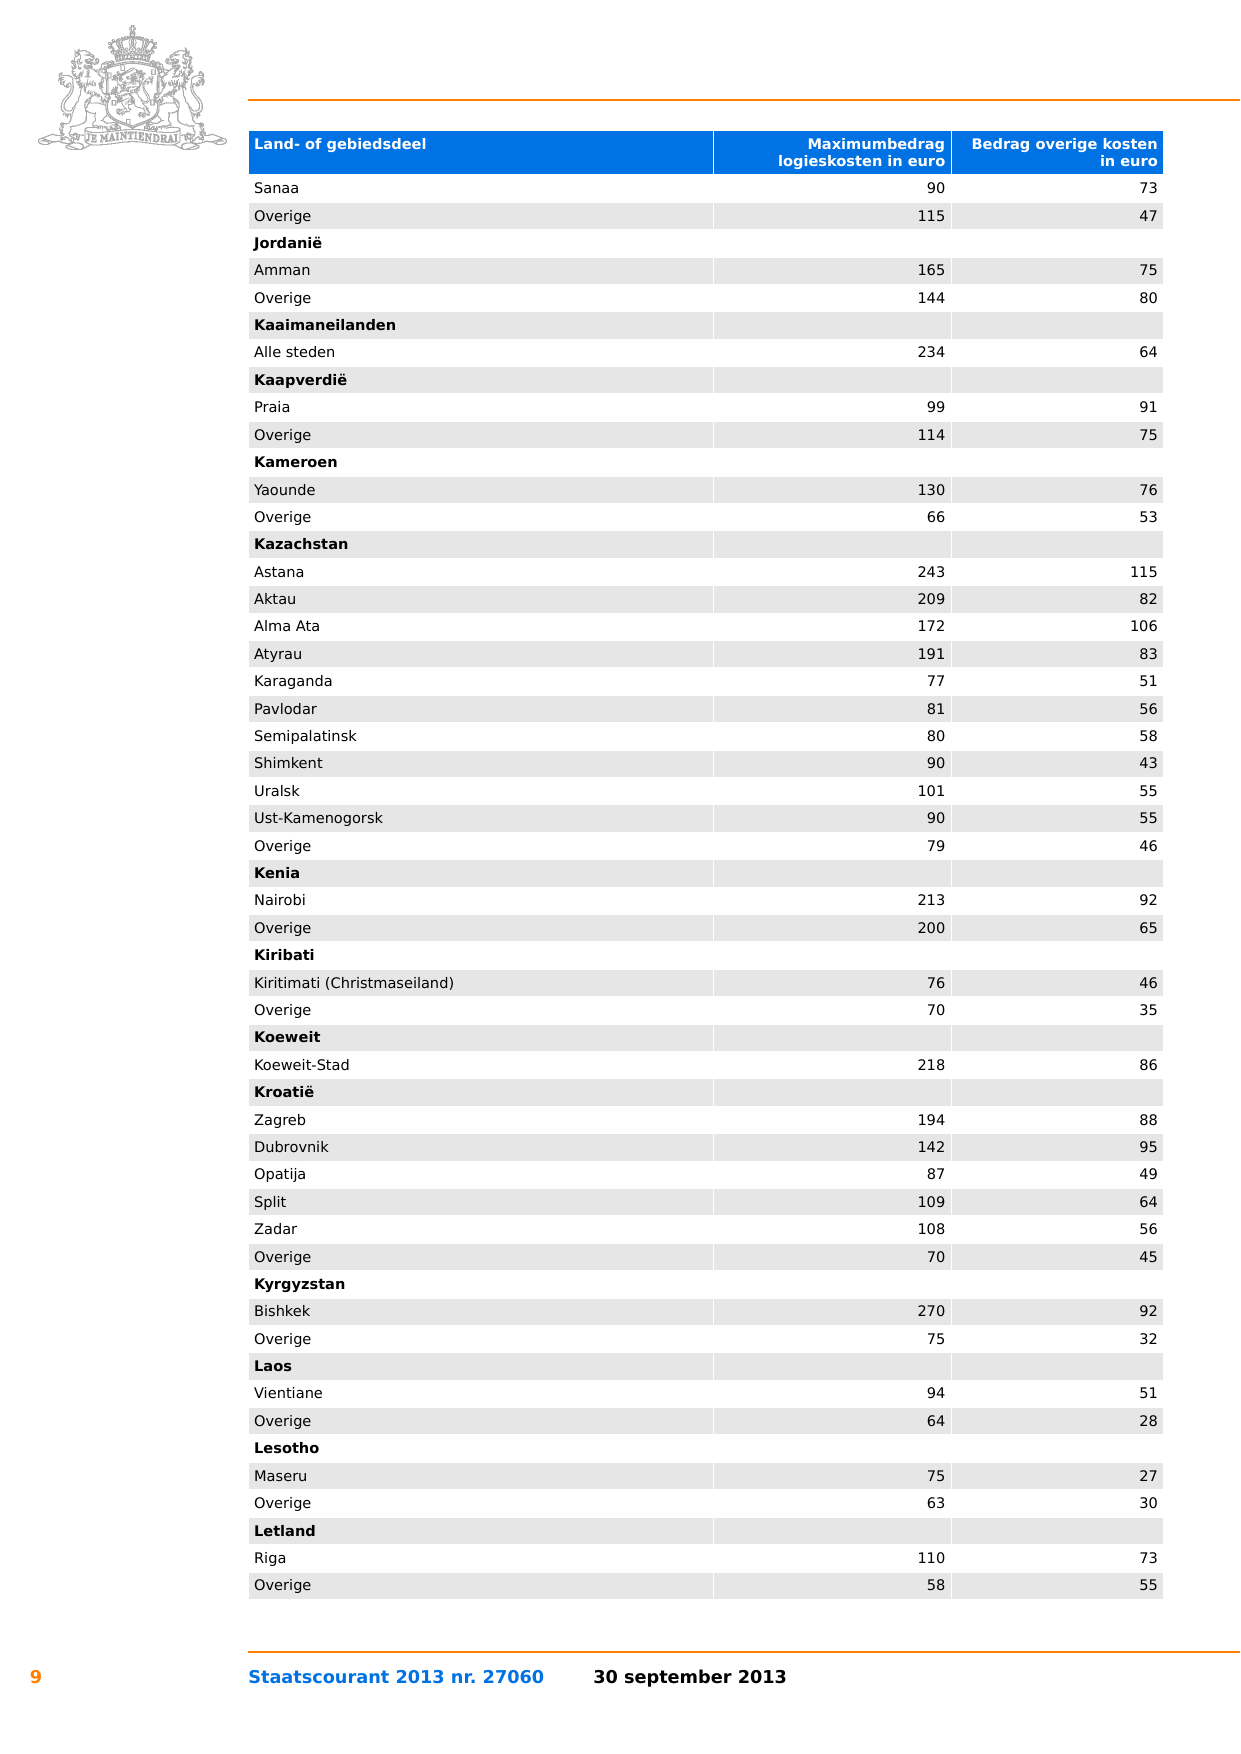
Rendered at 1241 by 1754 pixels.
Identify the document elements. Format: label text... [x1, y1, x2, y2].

table_cell 213 [714, 888, 951, 914]
table_cell 82 [952, 586, 1163, 613]
table_cell 218 [714, 1052, 951, 1078]
table_cell 64 [714, 1408, 951, 1434]
table_cell 80 [714, 723, 951, 749]
table_cell Uralsk [249, 778, 713, 804]
table_cell 109 [714, 1189, 951, 1215]
table_cell 270 [714, 1299, 951, 1325]
table_cell 94 [714, 1381, 951, 1407]
table_cell [952, 449, 1163, 476]
table_cell 209 [714, 586, 951, 613]
table_cell 73 [952, 1545, 1163, 1571]
table_cell Overige [249, 833, 713, 859]
table_cell [952, 1353, 1163, 1380]
table_cell [952, 1025, 1163, 1051]
table_cell [952, 312, 1163, 339]
table_cell 76 [952, 477, 1163, 503]
table_cell Ust-Kamenogorsk [249, 805, 713, 832]
table_cell Overige [249, 203, 713, 229]
table_cell Kiribati [249, 943, 713, 969]
table_cell Karaganda [249, 669, 713, 695]
table_cell Kazachstan [249, 531, 713, 558]
table_cell 99 [714, 395, 951, 421]
table_cell 55 [952, 1573, 1163, 1599]
table_cell 110 [714, 1545, 951, 1571]
table_cell [714, 1353, 951, 1380]
table_cell 130 [714, 477, 951, 503]
table_cell [952, 943, 1163, 969]
table_cell 101 [714, 778, 951, 804]
table_cell 114 [714, 422, 951, 448]
table_cell [952, 531, 1163, 558]
table_cell 91 [952, 395, 1163, 421]
table_cell 65 [952, 915, 1163, 941]
table_cell [714, 367, 951, 393]
table_cell Alma Ata [249, 614, 713, 640]
table_cell Dubrovnik [249, 1134, 713, 1161]
table_cell 234 [714, 340, 951, 366]
table_header Bedrag overige kosten in euro [952, 131, 1163, 174]
table_cell 75 [952, 422, 1163, 448]
table_cell 243 [714, 559, 951, 585]
table_cell 172 [714, 614, 951, 640]
table_header Land- of gebiedsdeel [249, 131, 713, 174]
table_cell Split [249, 1189, 713, 1215]
table_cell Overige [249, 1244, 713, 1270]
table_cell 46 [952, 833, 1163, 859]
table_cell 28 [952, 1408, 1163, 1434]
table_cell Nairobi [249, 888, 713, 914]
table_cell Lesotho [249, 1436, 713, 1462]
table_cell 63 [714, 1490, 951, 1517]
table_cell 70 [714, 997, 951, 1023]
table_cell [714, 312, 951, 339]
table_cell 45 [952, 1244, 1163, 1270]
table_cell [952, 1436, 1163, 1462]
table_cell [714, 1025, 951, 1051]
table_cell 86 [952, 1052, 1163, 1078]
table_cell 64 [952, 340, 1163, 366]
picture [38, 25, 227, 150]
table_cell 43 [952, 751, 1163, 777]
table_cell [714, 860, 951, 887]
table_cell Koeweit-Stad [249, 1052, 713, 1078]
table_cell Praia [249, 395, 713, 421]
table_cell Amman [249, 258, 713, 284]
table_cell Kameroen [249, 449, 713, 476]
table_cell Astana [249, 559, 713, 585]
table_cell Alle steden [249, 340, 713, 366]
table_cell [714, 531, 951, 558]
table_cell 92 [952, 888, 1163, 914]
table_cell Semipalatinsk [249, 723, 713, 749]
table_cell 191 [714, 641, 951, 667]
table_cell 75 [714, 1326, 951, 1352]
table_cell 79 [714, 833, 951, 859]
table_cell 115 [714, 203, 951, 229]
table_cell 49 [952, 1162, 1163, 1188]
table_cell [714, 1079, 951, 1106]
table_cell Overige [249, 1573, 713, 1599]
table_cell Kenia [249, 860, 713, 887]
table_cell 87 [714, 1162, 951, 1188]
table_cell Overige [249, 1490, 713, 1517]
table_cell Zadar [249, 1216, 713, 1243]
table_cell 27 [952, 1463, 1163, 1489]
table_cell 46 [952, 970, 1163, 996]
table_cell Sanaa [249, 175, 713, 202]
table_cell Shimkent [249, 751, 713, 777]
table_cell Overige [249, 915, 713, 941]
table_cell 70 [714, 1244, 951, 1270]
table_cell 144 [714, 285, 951, 311]
table_cell 76 [714, 970, 951, 996]
table_cell 81 [714, 696, 951, 722]
table_cell 35 [952, 997, 1163, 1023]
table_cell Zagreb [249, 1107, 713, 1133]
table_cell 194 [714, 1107, 951, 1133]
table_cell Jordanië [249, 230, 713, 256]
table_cell Overige [249, 1326, 713, 1352]
table_cell 55 [952, 805, 1163, 832]
table_cell 83 [952, 641, 1163, 667]
table_cell 55 [952, 778, 1163, 804]
table_cell 56 [952, 1216, 1163, 1243]
table_cell 80 [952, 285, 1163, 311]
table_cell Aktau [249, 586, 713, 613]
table_cell Pavlodar [249, 696, 713, 722]
table_cell Overige [249, 422, 713, 448]
table_cell 200 [714, 915, 951, 941]
table_cell [952, 230, 1163, 256]
table_cell Kiritimati (Christmaseiland) [249, 970, 713, 996]
table_cell 77 [714, 669, 951, 695]
table_cell 64 [952, 1189, 1163, 1215]
table_cell [952, 860, 1163, 887]
table_cell 47 [952, 203, 1163, 229]
table_cell 90 [714, 175, 951, 202]
table_cell Overige [249, 997, 713, 1023]
table_cell 53 [952, 504, 1163, 530]
table_cell 90 [714, 751, 951, 777]
table_cell Kaaimaneilanden [249, 312, 713, 339]
table_cell Koeweit [249, 1025, 713, 1051]
table_cell [952, 367, 1163, 393]
table_cell Letland [249, 1518, 713, 1544]
table_cell Overige [249, 285, 713, 311]
table_cell 58 [714, 1573, 951, 1599]
table_cell Kyrgyzstan [249, 1271, 713, 1297]
table_cell 88 [952, 1107, 1163, 1133]
table_cell [952, 1271, 1163, 1297]
table_header Maximumbedrag logieskosten in euro [714, 131, 951, 174]
table_cell 92 [952, 1299, 1163, 1325]
table_cell [714, 1518, 951, 1544]
table_cell 51 [952, 1381, 1163, 1407]
table_cell 58 [952, 723, 1163, 749]
table_cell Kroatië [249, 1079, 713, 1106]
table_cell Laos [249, 1353, 713, 1380]
table_cell [714, 449, 951, 476]
table_cell Bishkek [249, 1299, 713, 1325]
table_cell [714, 230, 951, 256]
table_cell Maseru [249, 1463, 713, 1489]
table_cell [714, 1271, 951, 1297]
table_cell 32 [952, 1326, 1163, 1352]
table_cell 56 [952, 696, 1163, 722]
table_cell 30 [952, 1490, 1163, 1517]
table_cell 73 [952, 175, 1163, 202]
table_cell Overige [249, 504, 713, 530]
table_cell 66 [714, 504, 951, 530]
table_cell 106 [952, 614, 1163, 640]
table_cell 90 [714, 805, 951, 832]
table_cell 108 [714, 1216, 951, 1243]
table_cell Overige [249, 1408, 713, 1434]
table_cell [952, 1518, 1163, 1544]
table_cell 51 [952, 669, 1163, 695]
table_cell Opatija [249, 1162, 713, 1188]
table_cell Vientiane [249, 1381, 713, 1407]
table_cell [952, 1079, 1163, 1106]
table_cell Yaounde [249, 477, 713, 503]
table_cell [714, 943, 951, 969]
table_cell 75 [952, 258, 1163, 284]
table_cell 165 [714, 258, 951, 284]
table_cell Riga [249, 1545, 713, 1571]
table_cell Atyrau [249, 641, 713, 667]
table_cell 142 [714, 1134, 951, 1161]
table_cell 115 [952, 559, 1163, 585]
table_cell 95 [952, 1134, 1163, 1161]
table_cell 75 [714, 1463, 951, 1489]
table_cell Kaapverdië [249, 367, 713, 393]
table_cell [714, 1436, 951, 1462]
